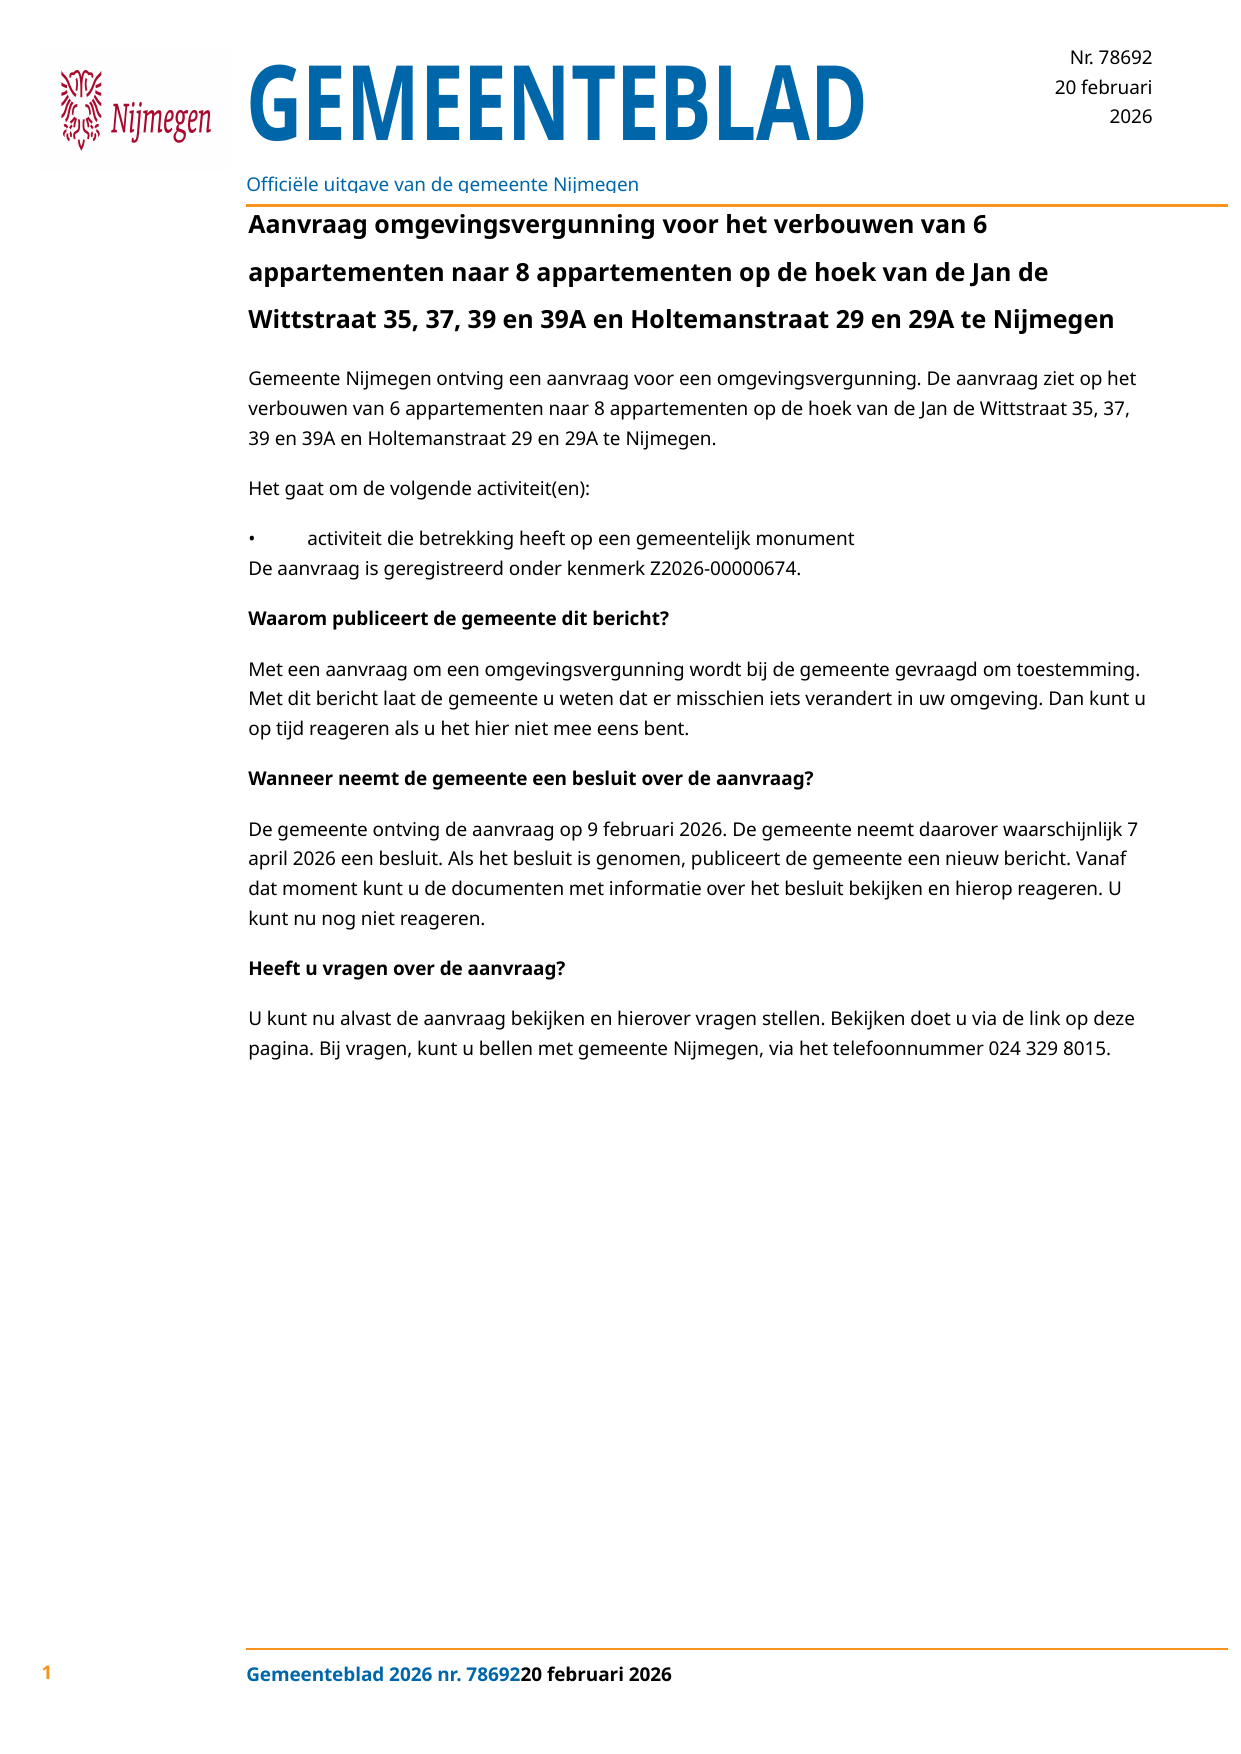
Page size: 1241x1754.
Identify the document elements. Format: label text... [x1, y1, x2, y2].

text Het gaat om de volgende activiteit(en): [248, 475, 1152, 501]
text Waarom publiceert de gemeente dit bericht? [248, 606, 1152, 631]
text De aanvraag is geregistreerd onder kenmerk Z2026-00000674. [248, 555, 1152, 581]
list activiteit die betrekking heeft op een gemeentelijk monument [248, 526, 1152, 551]
text U kunt nu alvast de aanvraag bekijken en hierover vragen stellen. Bekijken doet u via de link op deze pagina. Bij vragen, kunt u bellen met gemeente Nijmegen, via het telefoonnummer 024 329 8015. [248, 1006, 1152, 1061]
text Gemeente Nijmegen ontving een aanvraag voor een omgevingsvergunning. De aanvraag ziet op het verbouwen van 6 appartementen naar 8 appartementen op de hoek van de Jan de Wittstraat 35, 37, 39 en 39A en Holtemanstraat 29 en 29A te Nijmegen. [248, 366, 1152, 450]
text Heeft u vragen over de aanvraag? [248, 955, 1152, 981]
text Aanvraag omgevingsvergunning voor het verbouwen van 6 appartementen naar 8 appartementen op de hoek van de Jan de Wittstraat 35, 37, 39 en 39A en Holtemanstraat 29 en 29A te Nijmegen [248, 207, 1152, 336]
text Wanneer neemt de gemeente een besluit over de aanvraag? [248, 766, 1152, 791]
text De gemeente ontving de aanvraag op 9 februari 2026. De gemeente neemt daarover waarschijnlijk 7 april 2026 een besluit. Als het besluit is genomen, publiceert de gemeente een nieuw bericht. Vanaf dat moment kunt u de documenten met informatie over het besluit bekijken en hierop reageren. U kunt nu nog niet reageren. [248, 816, 1152, 930]
picture [41, 47, 231, 172]
text Met een aanvraag om een omgevingsvergunning wordt bij de gemeente gevraagd om toestemming. Met dit bericht laat de gemeente u weten dat er misschien iets verandert in uw omgeving. Dan kunt u op tijd reageren als u het hier niet mee eens bent. [248, 656, 1152, 741]
